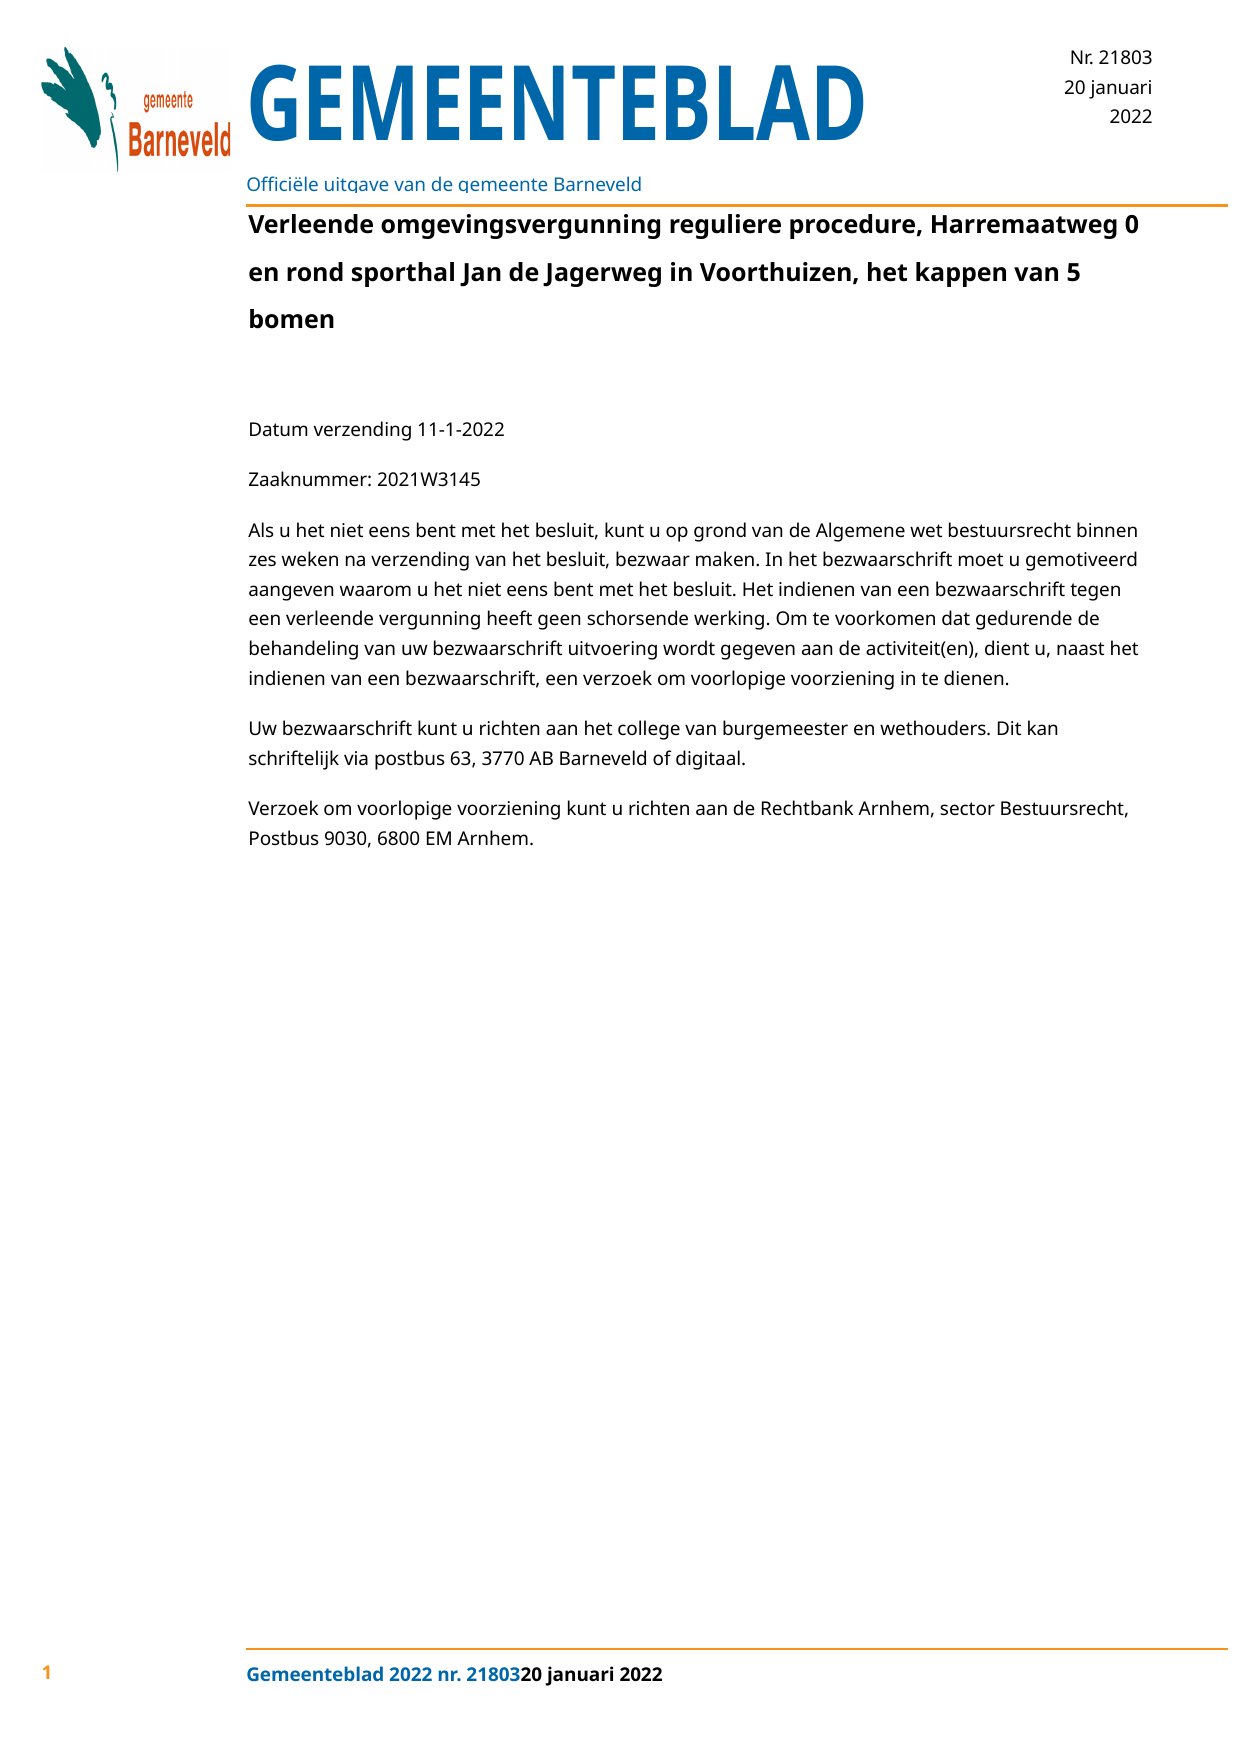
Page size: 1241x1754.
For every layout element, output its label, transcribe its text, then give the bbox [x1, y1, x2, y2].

picture [41, 47, 231, 172]
text Zaaknummer: 2021W3145 [248, 466, 1152, 492]
text Verleende omgevingsvergunning reguliere procedure, Harremaatweg 0 en rond sporthal Jan de Jagerweg in Voorthuizen, het kappen van 5 bomen [248, 207, 1152, 336]
text Datum verzending 11-1-2022 [248, 416, 1152, 442]
text Als u het niet eens bent met het besluit, kunt u op grond van de Algemene wet bestuursrecht binnen zes weken na verzending van het besluit, bezwaar maken. In het bezwaarschrift moet u gemotiveerd aangeven waarom u het niet eens bent met het besluit. Het indienen van een bezwaarschrift tegen een verleende vergunning heeft geen schorsende werking. Om te voorkomen dat gedurende de behandeling van uw bezwaarschrift uitvoering wordt gegeven aan de activiteit(en), dient u, naast het indienen van een bezwaarschrift, een verzoek om voorlopige voorziening in te dienen. [248, 517, 1152, 690]
text Uw bezwaarschrift kunt u richten aan het college van burgemeester en wethouders. Dit kan schriftelijk via postbus 63, 3770 AB Barneveld of digitaal. [248, 715, 1152, 770]
text Verzoek om voorlopige voorziening kunt u richten aan de Rechtbank Arnhem, sector Bestuursrecht, Postbus 9030, 6800 EM Arnhem. [248, 795, 1152, 850]
